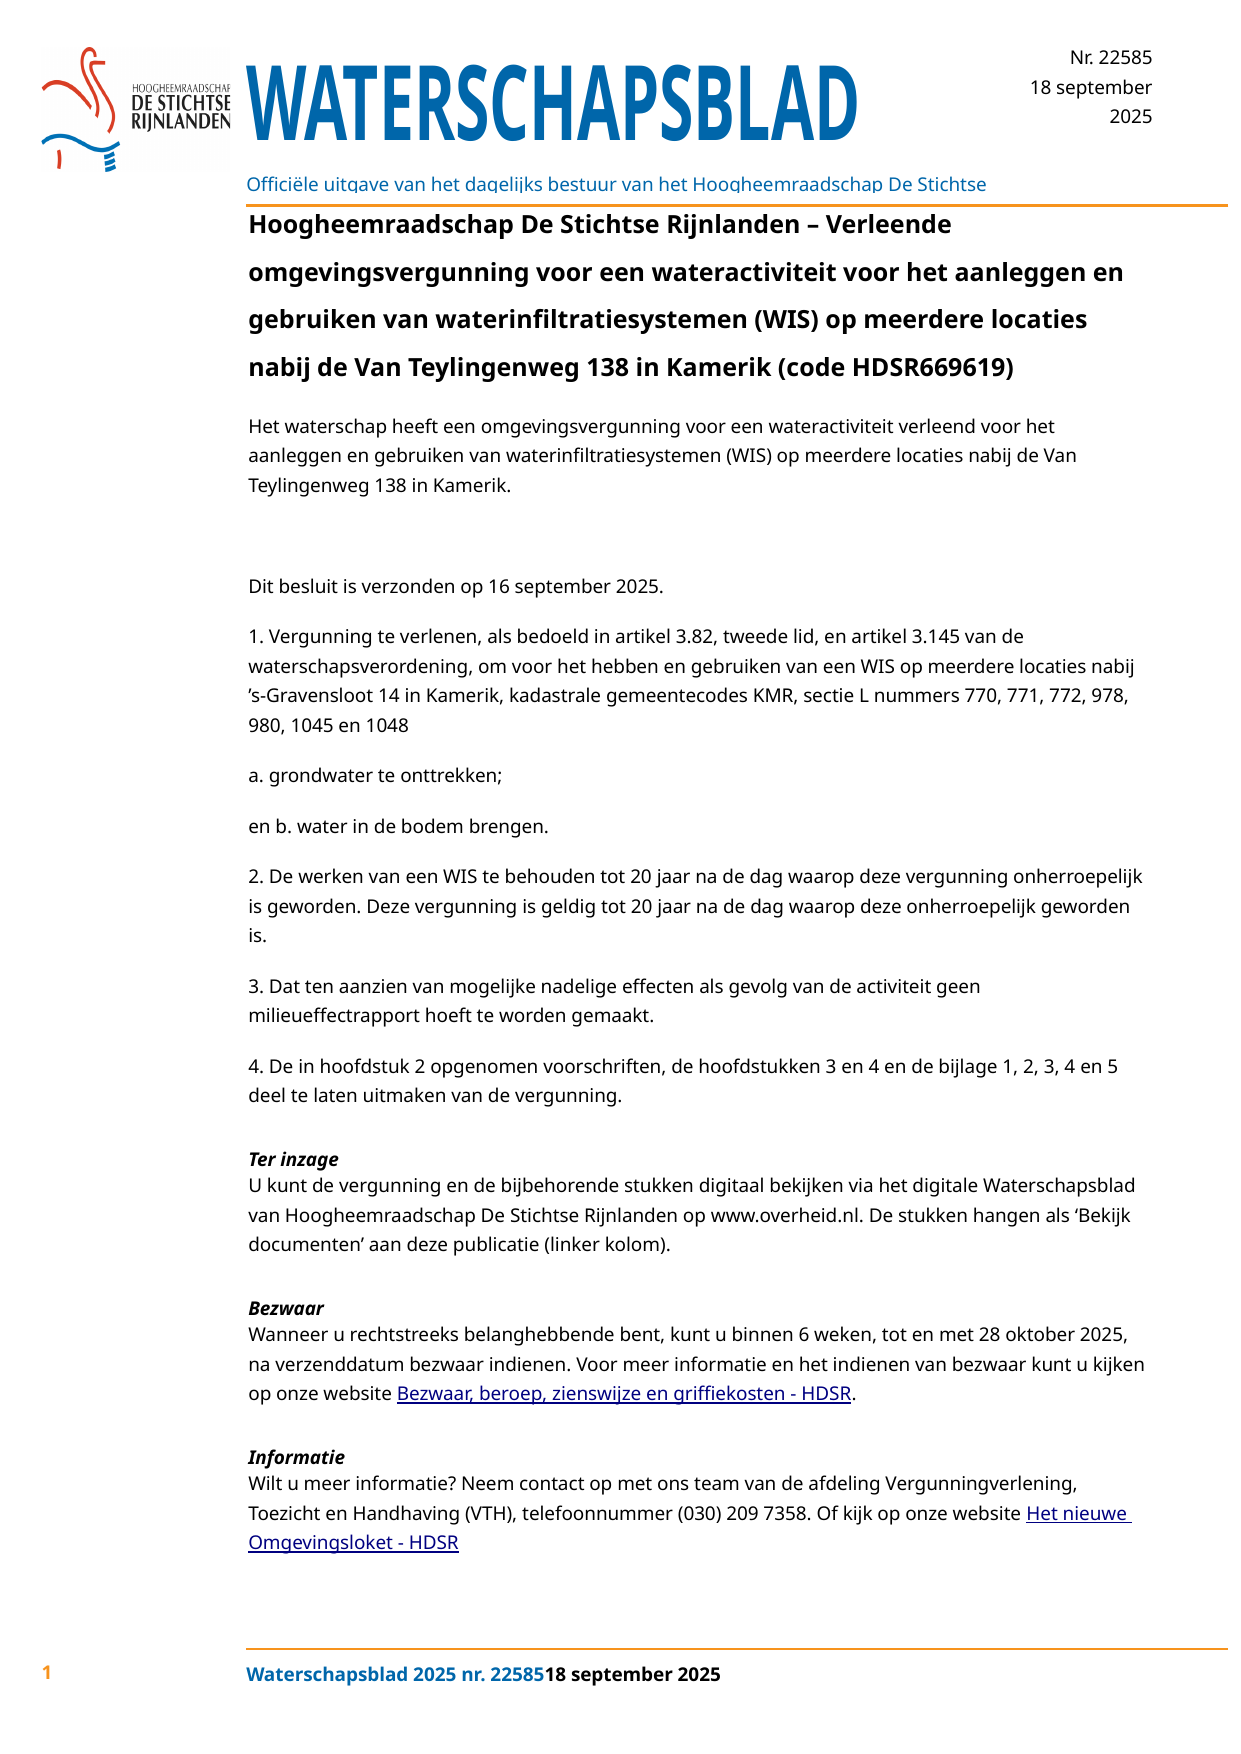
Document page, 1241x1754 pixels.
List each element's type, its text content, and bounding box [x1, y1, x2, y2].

text Ter inzage [248, 1147, 1152, 1172]
text a. grondwater te onttrekken; [248, 763, 1152, 788]
text 1. Vergunning te verlenen, als bedoeld in artikel 3.82, tweede lid, en artikel 3.145 van de waterschapsverordening, om voor het hebben en gebruiken van een WIS op meerdere locaties nabij ’s-Gravensloot 14 in Kamerik, kadastrale gemeentecodes KMR, sectie L nummers 770, 771, 772, 978, 980, 1045 en 1048 [248, 623, 1152, 738]
text 3. Dat ten aanzien van mogelijke nadelige effecten als gevolg van de activiteit geen milieueffectrapport hoeft te worden gemaakt. [248, 973, 1152, 1028]
text Wanneer u rechtstreeks belanghebbende bent, kunt u binnen 6 weken, tot en met 28 oktober 2025, na verzenddatum bezwaar indienen. Voor meer informatie en het indienen van bezwaar kunt u kijken op onze website Bezwaar, beroep, zienswijze en griffiekosten - HDSR. [248, 1321, 1152, 1406]
text Informatie [248, 1444, 1152, 1470]
text Hoogheemraadschap De Stichtse Rijnlanden – Verleende omgevingsvergunning voor een wateractiviteit voor het aanleggen en gebruiken van waterinfiltratiesystemen (WIS) op meerdere locaties nabij de Van Teylingenweg 138 in Kamerik (code HDSR669619) [248, 207, 1152, 384]
text 2. De werken van een WIS te behouden tot 20 jaar na de dag waarop deze vergunning onherroepelijk is geworden. Deze vergunning is geldig tot 20 jaar na de dag waarop deze onherroepelijk geworden is. [248, 863, 1152, 948]
text U kunt de vergunning en de bijbehorende stukken digitaal bekijken via het digitale Waterschapsblad van Hoogheemraadschap De Stichtse Rijnlanden op www.overheid.nl. De stukken hangen als ‘Bekijk documenten’ aan deze publicatie (linker kolom). [248, 1172, 1152, 1257]
text Bezwaar [248, 1296, 1152, 1321]
picture [41, 47, 231, 172]
text Dit besluit is verzonden op 16 september 2025. [248, 573, 1152, 599]
text Het waterschap heeft een omgevingsvergunning voor een wateractiviteit verleend voor het aanleggen en gebruiken van waterinfiltratiesystemen (WIS) op meerdere locaties nabij de Van Teylingenweg 138 in Kamerik. [248, 413, 1152, 498]
text Wilt u meer informatie? Neem contact op met ons team van de afdeling Vergunningverlening, Toezicht en Handhaving (VTH), telefoonnummer (030) 209 7358. Of kijk op onze website Het nieuwe Omgevingsloket - HDSR [248, 1470, 1152, 1555]
text en b. water in de bodem brengen. [248, 813, 1152, 839]
text 4. De in hoofdstuk 2 opgenomen voorschriften, de hoofdstukken 3 en 4 en de bijlage 1, 2, 3, 4 en 5 deel te laten uitmaken van de vergunning. [248, 1053, 1152, 1108]
